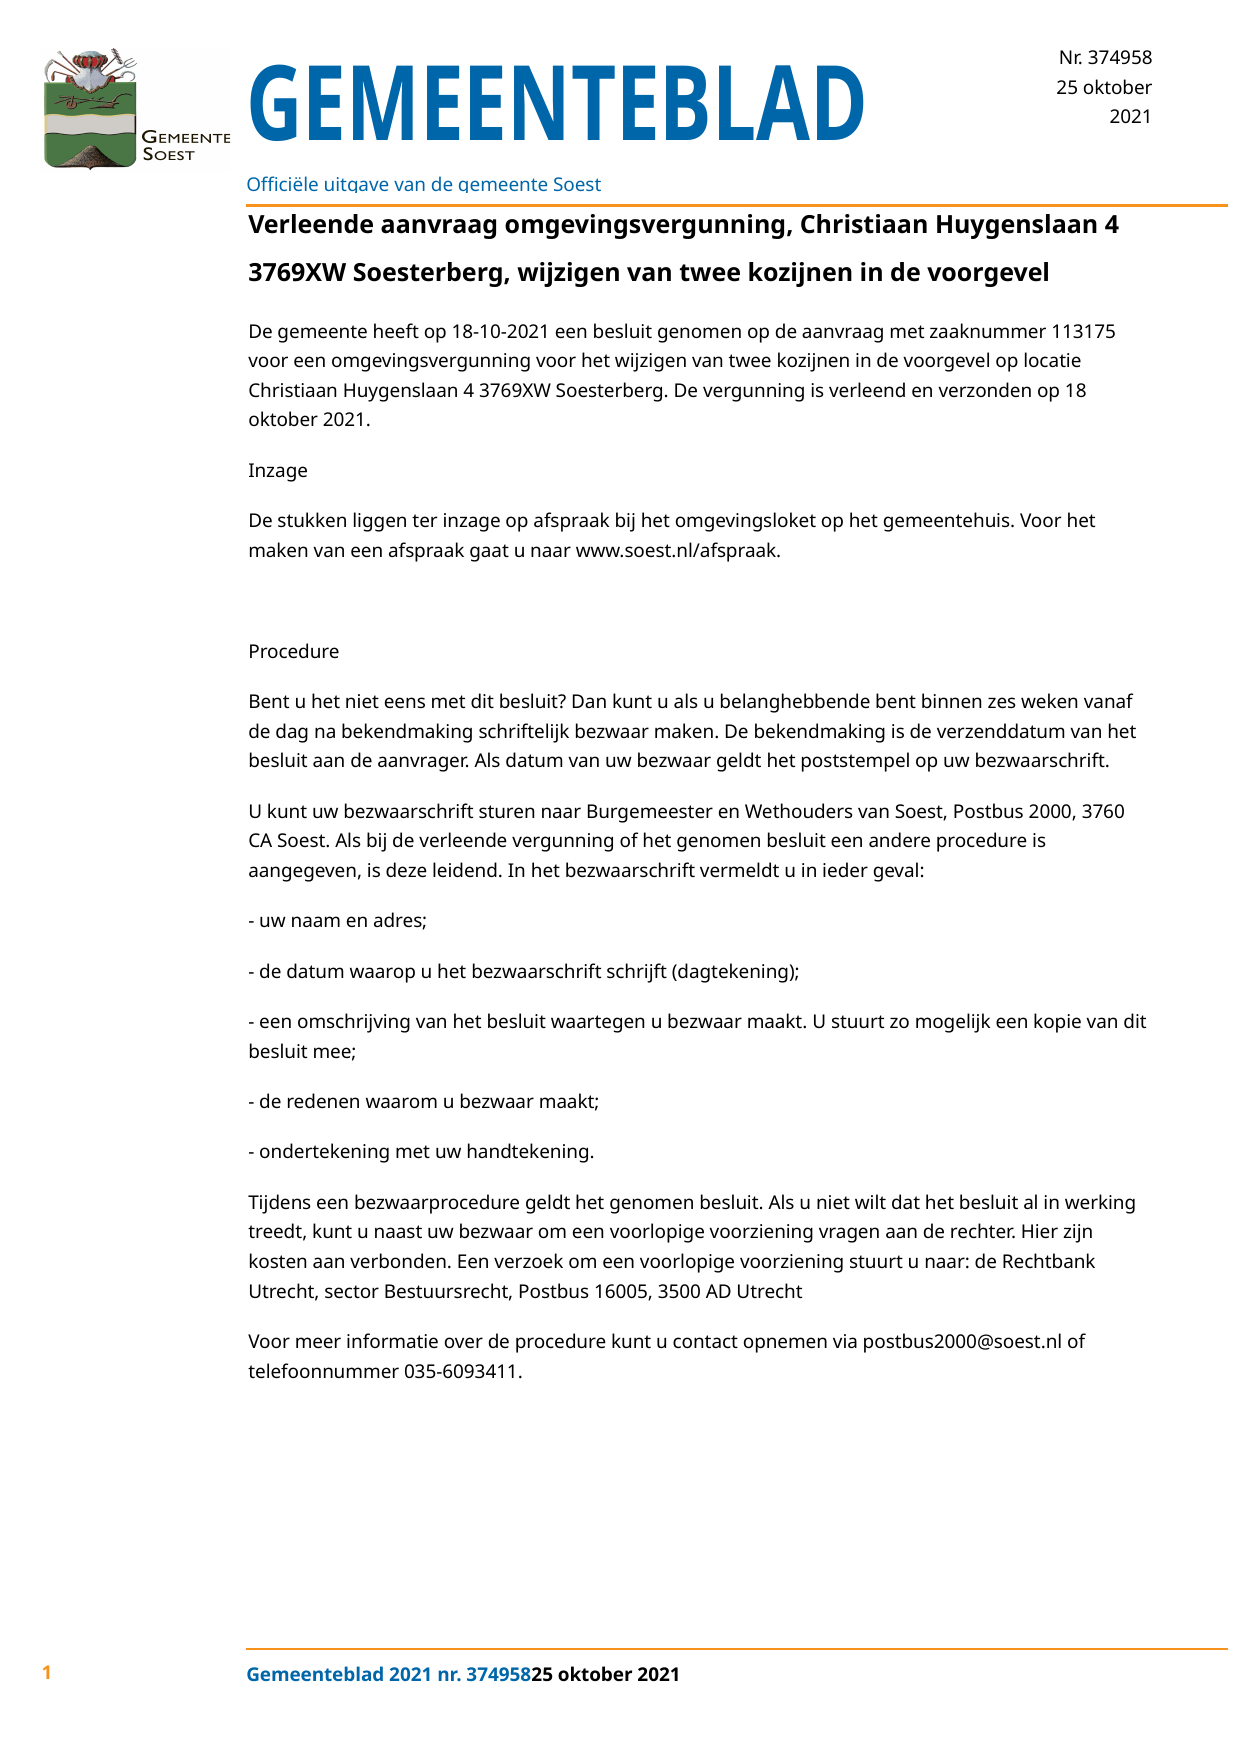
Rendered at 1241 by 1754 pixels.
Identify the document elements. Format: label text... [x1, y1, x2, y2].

text De gemeente heeft op 18-10-2021 een besluit genomen op de aanvraag met zaaknummer 113175 voor een omgevingsvergunning voor het wijzigen van twee kozijnen in de voorgevel op locatie Christiaan Huygenslaan 4 3769XW Soesterberg. De vergunning is verleend en verzonden op 18 oktober 2021. [248, 318, 1152, 432]
text Voor meer informatie over de procedure kunt u contact opnemen via postbus2000@soest.nl of telefoonnummer 035-6093411. [248, 1328, 1152, 1384]
text De stukken liggen ter inzage op afspraak bij het omgevingsloket op het gemeentehuis. Voor het maken van een afspraak gaat u naar www.soest.nl/afspraak. [248, 507, 1152, 563]
text Procedure [248, 638, 1152, 664]
text Inzage [248, 457, 1152, 483]
text Verleende aanvraag omgevingsvergunning, Christiaan Huygenslaan 4 3769XW Soesterberg, wijzigen van twee kozijnen in de voorgevel [248, 207, 1152, 288]
picture [41, 47, 231, 172]
text Tijdens een bezwaarprocedure geldt het genomen besluit. Als u niet wilt dat het besluit al in werking treedt, kunt u naast uw bezwaar om een voorlopige voorziening vragen aan de rechter. Hier zijn kosten aan verbonden. Een verzoek om een voorlopige voorziening stuurt u naar: de Rechtbank Utrecht, sector Bestuursrecht, Postbus 16005, 3500 AD Utrecht [248, 1189, 1152, 1304]
text U kunt uw bezwaarschrift sturen naar Burgemeester en Wethouders van Soest, Postbus 2000, 3760 CA Soest. Als bij de verleende vergunning of het genomen besluit een andere procedure is aangegeven, is deze leidend. In het bezwaarschrift vermeldt u in ieder geval: [248, 798, 1152, 883]
text - de redenen waarom u bezwaar maakt; [248, 1088, 1152, 1114]
text - de datum waarop u het bezwaarschrift schrijft (dagtekening); [248, 958, 1152, 984]
text - uw naam en adres; [248, 907, 1152, 933]
text Bent u het niet eens met dit besluit? Dan kunt u als u belanghebbende bent binnen zes weken vanaf de dag na bekendmaking schriftelijk bezwaar maken. De bekendmaking is de verzenddatum van het besluit aan de aanvrager. Als datum van uw bezwaar geldt het poststempel op uw bezwaarschrift. [248, 688, 1152, 773]
text - een omschrijving van het besluit waartegen u bezwaar maakt. U stuurt zo mogelijk een kopie van dit besluit mee; [248, 1008, 1152, 1064]
text - ondertekening met uw handtekening. [248, 1139, 1152, 1164]
